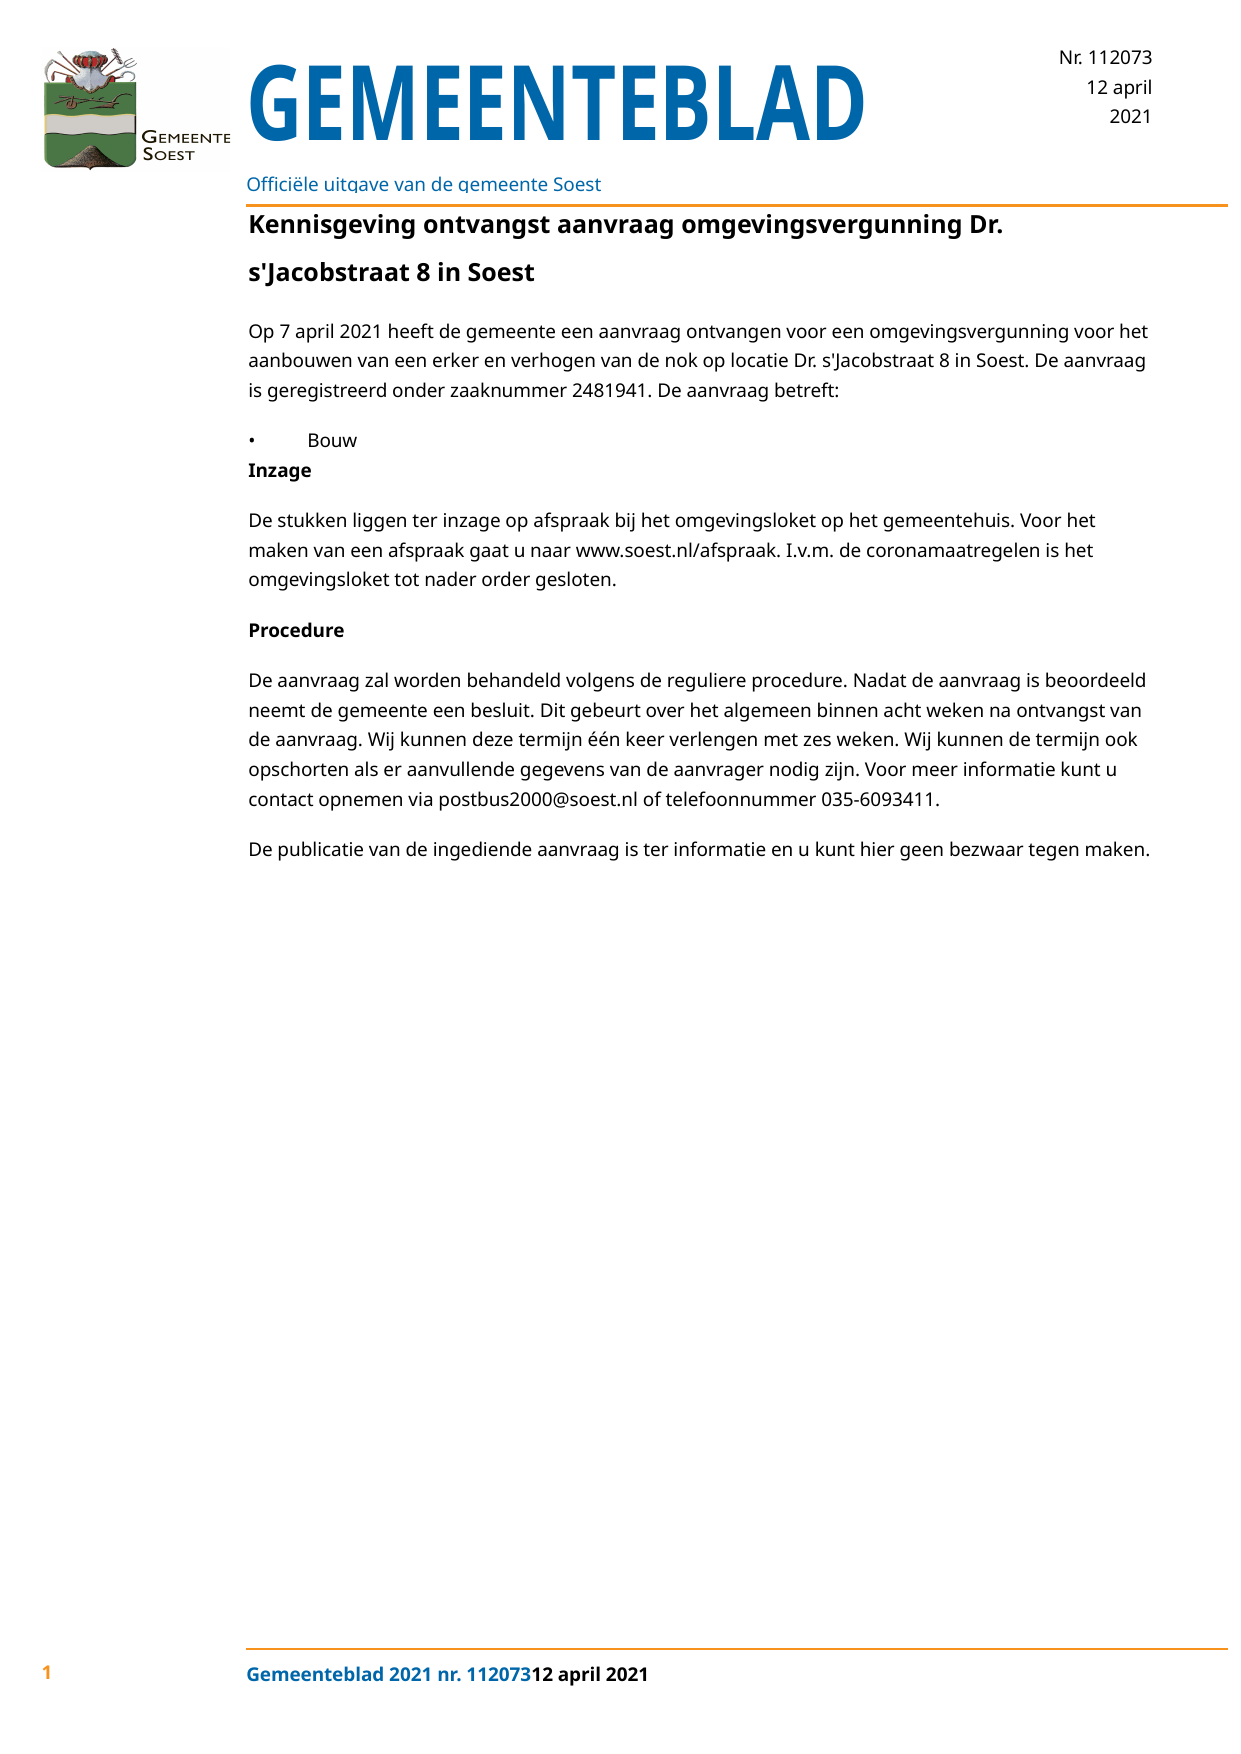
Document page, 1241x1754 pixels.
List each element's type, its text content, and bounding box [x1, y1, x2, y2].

text Kennisgeving ontvangst aanvraag omgevingsvergunning Dr. s'Jacobstraat 8 in Soest [248, 207, 1152, 288]
text De publicatie van de ingediende aanvraag is ter informatie en u kunt hier geen bezwaar tegen maken. [248, 836, 1152, 862]
text Inzage [248, 457, 1152, 483]
list Bouw [248, 427, 1152, 453]
picture [41, 47, 231, 172]
text De aanvraag zal worden behandeld volgens de reguliere procedure. Nadat de aanvraag is beoordeeld neemt de gemeente een besluit. Dit gebeurt over het algemeen binnen acht weken na ontvangst van de aanvraag. Wij kunnen deze termijn één keer verlengen met zes weken. Wij kunnen de termijn ook opschorten als er aanvullende gegevens van de aanvrager nodig zijn. Voor meer informatie kunt u contact opnemen via postbus2000@soest.nl of telefoonnummer 035-6093411. [248, 667, 1152, 812]
text De stukken liggen ter inzage op afspraak bij het omgevingsloket op het gemeentehuis. Voor het maken van een afspraak gaat u naar www.soest.nl/afspraak. I.v.m. de coronamaatregelen is het omgevingsloket tot nader order gesloten. [248, 507, 1152, 592]
text Op 7 april 2021 heeft de gemeente een aanvraag ontvangen voor een omgevingsvergunning voor het aanbouwen van een erker en verhogen van de nok op locatie Dr. s'Jacobstraat 8 in Soest. De aanvraag is geregistreerd onder zaaknummer 2481941. De aanvraag betreft: [248, 318, 1152, 403]
text Procedure [248, 617, 1152, 643]
